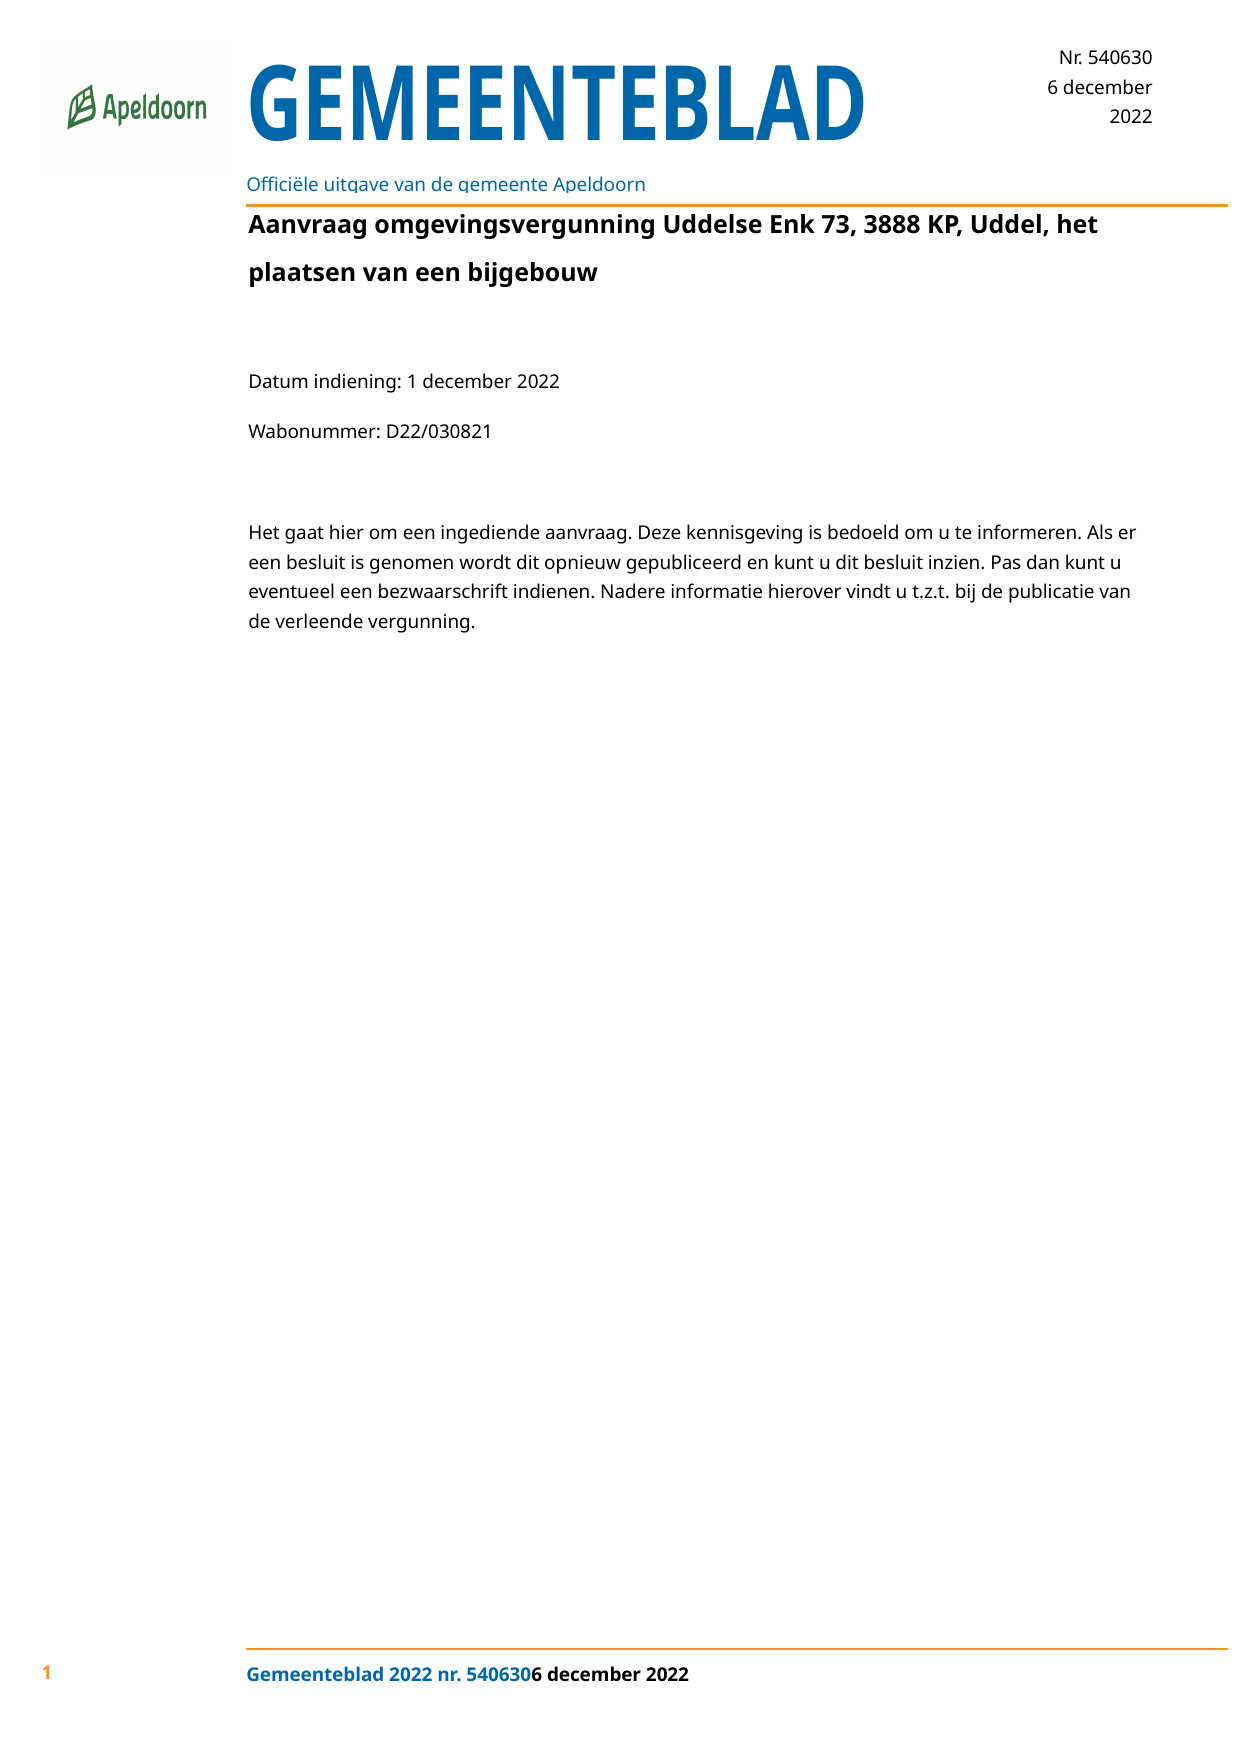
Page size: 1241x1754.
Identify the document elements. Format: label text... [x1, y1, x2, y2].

text Het gaat hier om een ingediende aanvraag. Deze kennisgeving is bedoeld om u te informeren. Als er een besluit is genomen wordt dit opnieuw gepubliceerd en kunt u dit besluit inzien. Pas dan kunt u eventueel een bezwaarschrift indienen. Nadere informatie hierover vindt u t.z.t. bij de publicatie van de verleende vergunning. [248, 519, 1152, 634]
picture [41, 47, 231, 172]
text Wabonummer: D22/030821 [248, 419, 1152, 444]
text Datum indiening: 1 december 2022 [248, 368, 1152, 394]
text Aanvraag omgevingsvergunning Uddelse Enk 73, 3888 KP, Uddel, het plaatsen van een bijgebouw [248, 207, 1152, 288]
